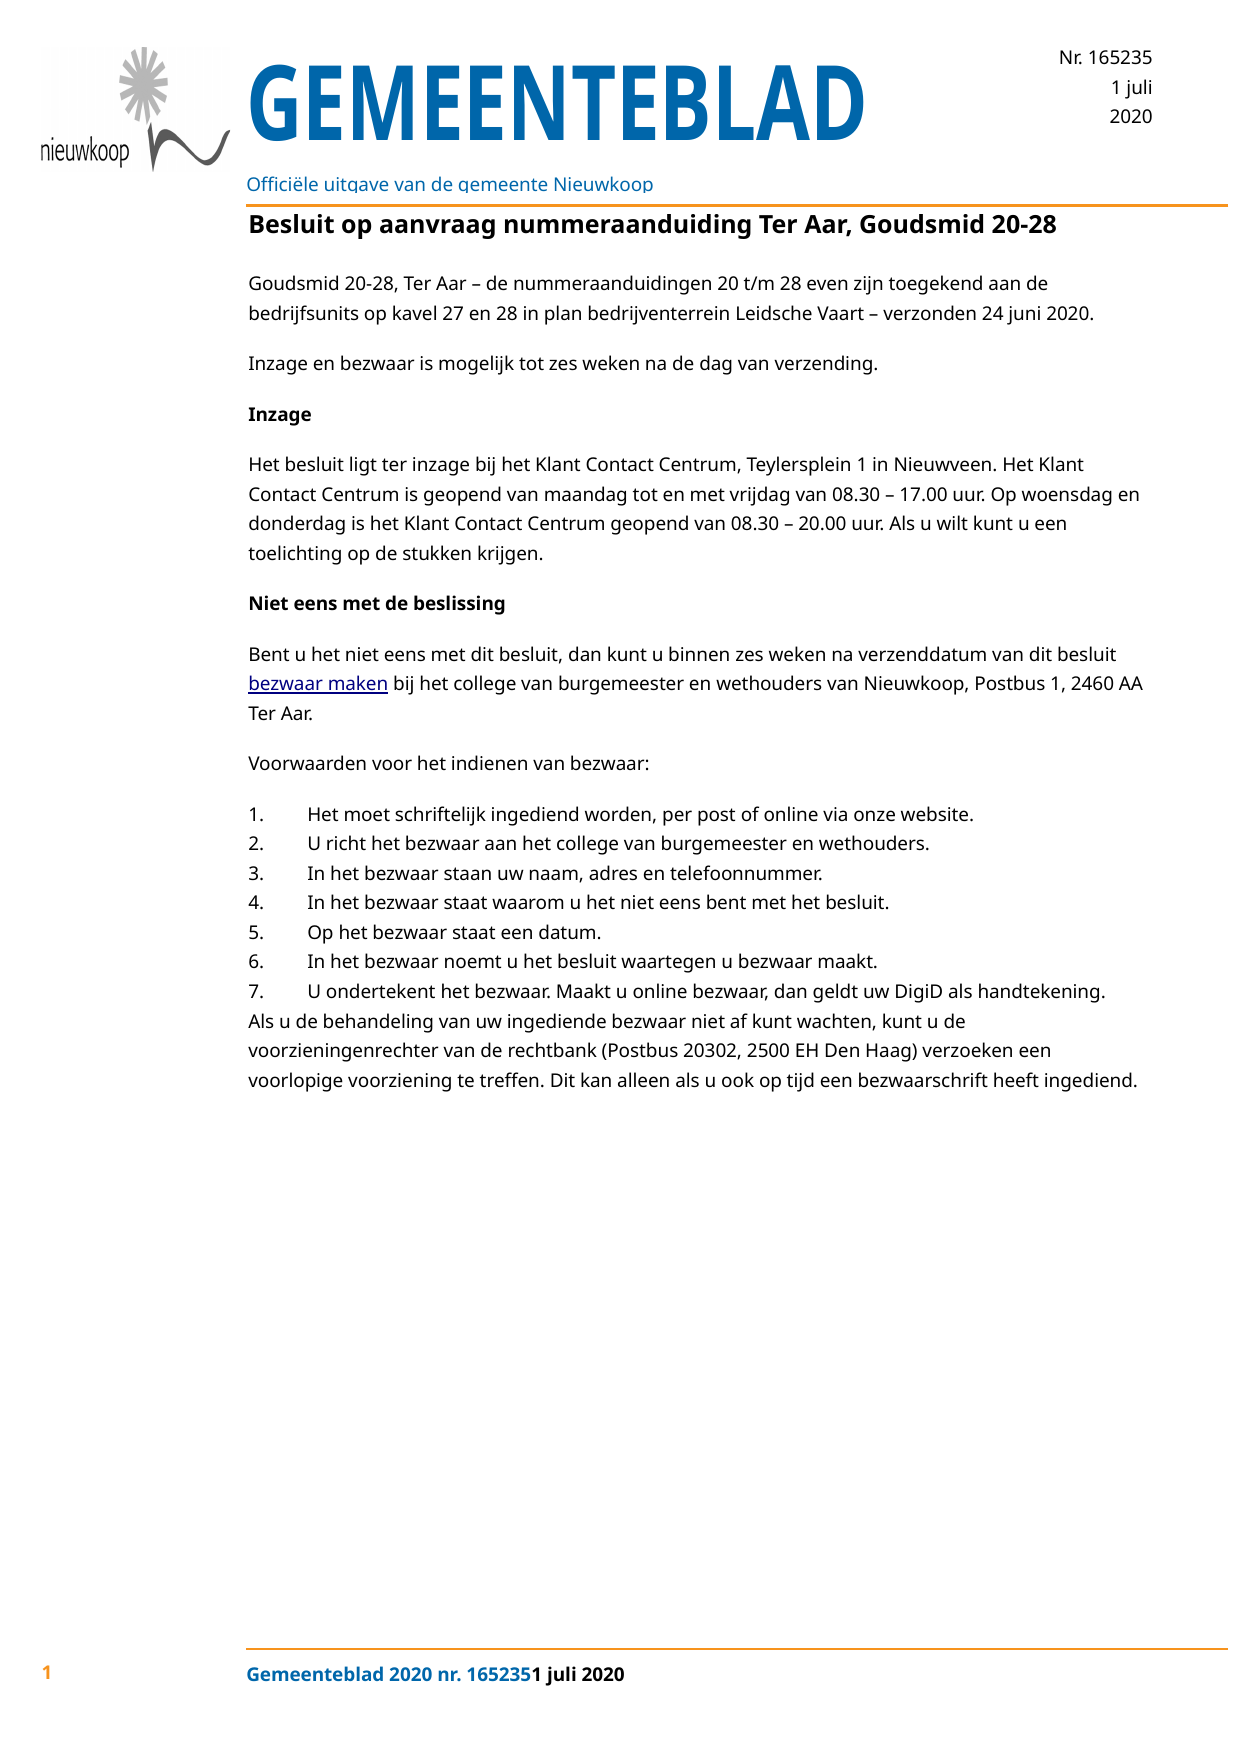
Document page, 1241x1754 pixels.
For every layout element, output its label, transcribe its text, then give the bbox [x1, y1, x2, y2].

text Niet eens met de beslissing [248, 590, 1152, 616]
text Inzage [248, 401, 1152, 426]
text Als u de behandeling van uw ingediende bezwaar niet af kunt wachten, kunt u de voorzieningenrechter van de rechtbank (Postbus 20302, 2500 EH Den Haag) verzoeken een voorlopige voorziening te treffen. Dit kan alleen als u ook op tijd een bezwaarschrift heeft ingediend. [248, 1008, 1152, 1093]
text Besluit op aanvraag nummeraanduiding Ter Aar, Goudsmid 20-28 [248, 207, 1152, 241]
list In het bezwaar noemt u het besluit waartegen u bezwaar maakt. [248, 949, 1152, 974]
list Op het bezwaar staat een datum. [248, 919, 1152, 945]
list In het bezwaar staan uw naam, adres en telefoonnummer. [248, 860, 1152, 886]
list U richt het bezwaar aan het college van burgemeester en wethouders. [248, 830, 1152, 856]
text Bent u het niet eens met dit besluit, dan kunt u binnen zes weken na verzenddatum van dit besluit bezwaar maken bij het college van burgemeester en wethouders van Nieuwkoop, Postbus 1, 2460 AA Ter Aar. [248, 641, 1152, 726]
picture [41, 47, 231, 172]
text Het besluit ligt ter inzage bij het Klant Contact Centrum, Teylersplein 1 in Nieuwveen. Het Klant Contact Centrum is geopend van maandag tot en met vrijdag van 08.30 – 17.00 uur. Op woensdag en donderdag is het Klant Contact Centrum geopend van 08.30 – 20.00 uur. Als u wilt kunt u een toelichting op de stukken krijgen. [248, 451, 1152, 566]
text Voorwaarden voor het indienen van bezwaar: [248, 750, 1152, 776]
list Het moet schriftelijk ingediend worden, per post of online via onze website. [248, 801, 1152, 826]
list U ondertekent het bezwaar. Maakt u online bezwaar, dan geldt uw DigiD als handtekening. [248, 978, 1152, 1004]
list In het bezwaar staat waarom u het niet eens bent met het besluit. [248, 889, 1152, 915]
text Goudsmid 20-28, Ter Aar – de nummeraanduidingen 20 t/m 28 even zijn toegekend aan de bedrijfsunits op kavel 27 en 28 in plan bedrijventerrein Leidsche Vaart – verzonden 24 juni 2020. [248, 270, 1152, 326]
text Inzage en bezwaar is mogelijk tot zes weken na de dag van verzending. [248, 350, 1152, 376]
